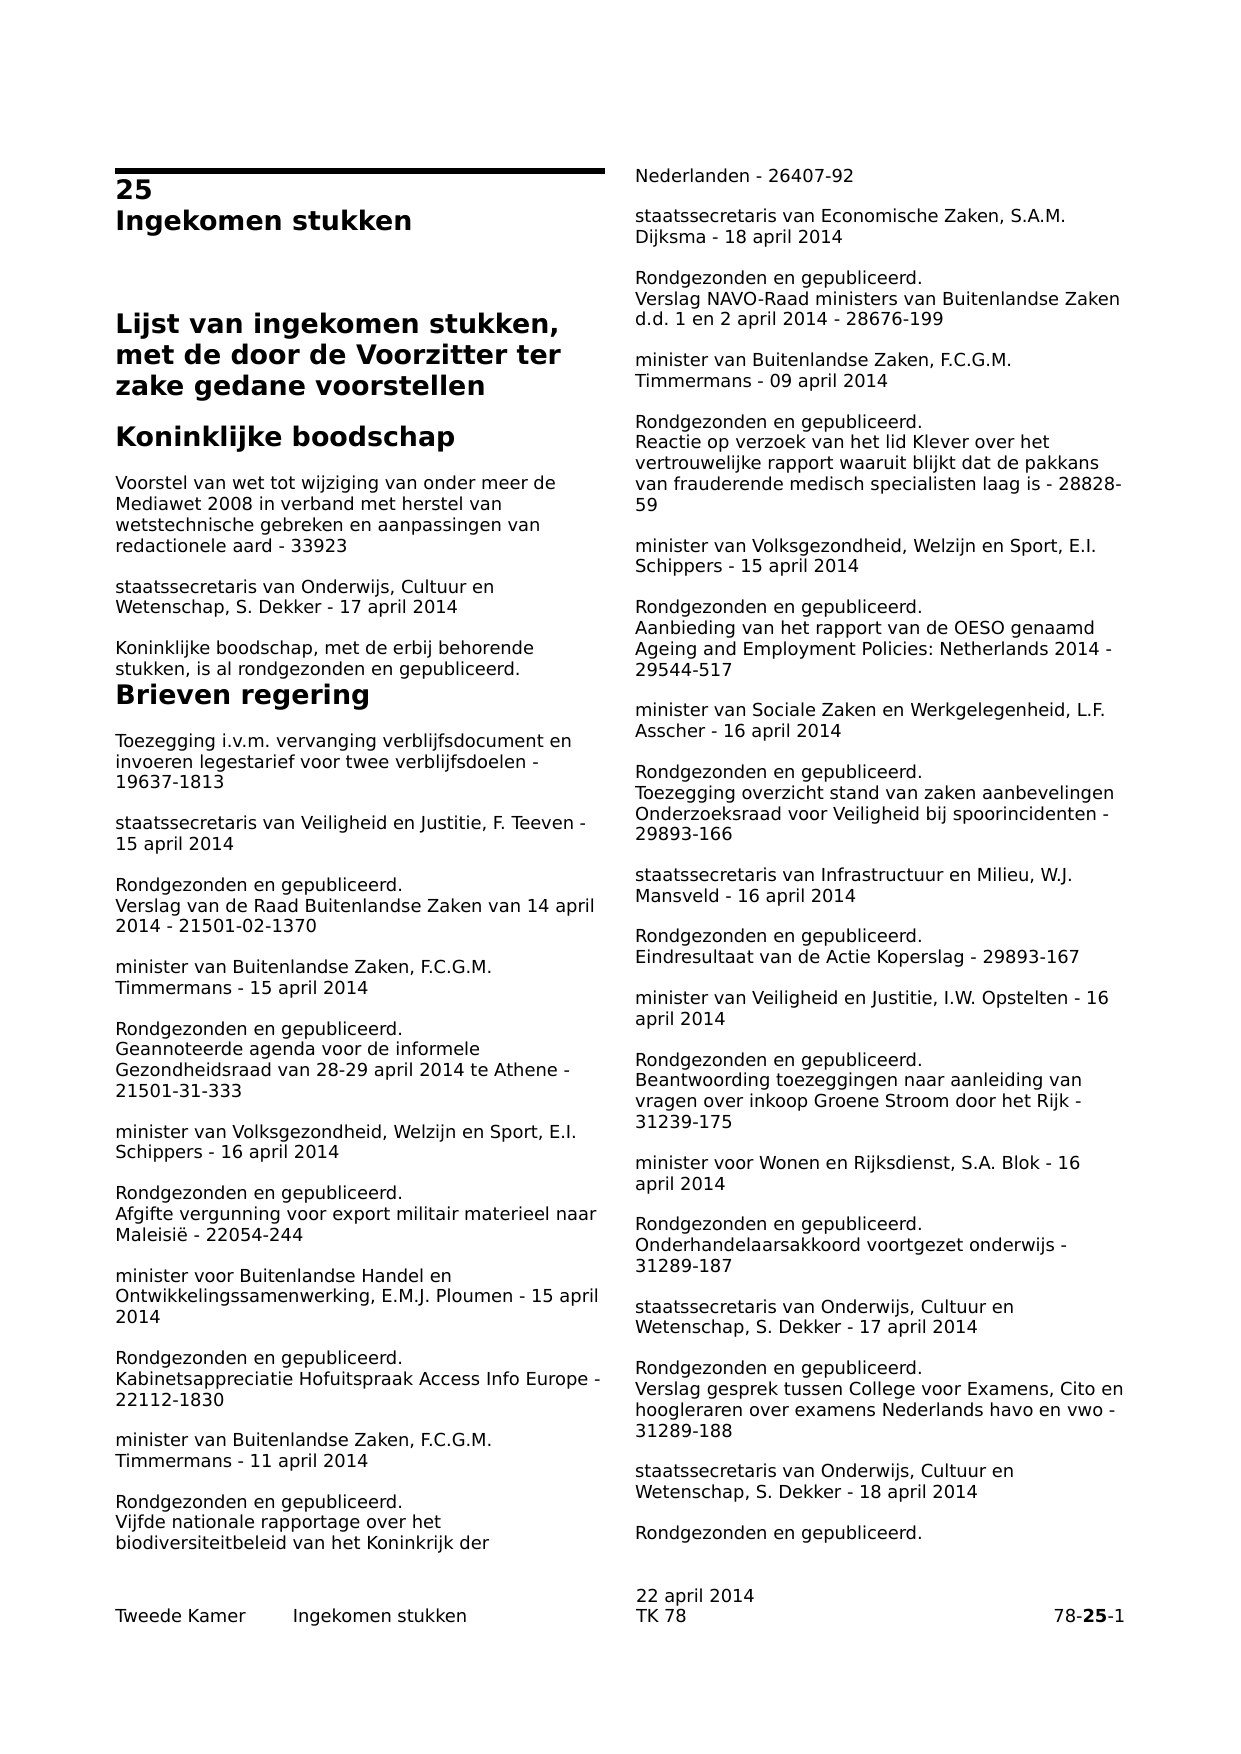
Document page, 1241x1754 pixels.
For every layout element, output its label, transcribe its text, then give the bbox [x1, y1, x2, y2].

text Rondgezonden en gepubliceerd. [635, 597, 1125, 618]
text Rondgezonden en gepubliceerd. [635, 411, 1125, 432]
text Afgifte vergunning voor export militair materieel naar Maleisië - 22054-244 [115, 1204, 605, 1246]
text staatssecretaris van Infrastructuur en Milieu, W.J. Mansveld - 16 april 2014 [635, 865, 1125, 906]
text Rondgezonden en gepubliceerd. [635, 1358, 1125, 1379]
text minister van Buitenlandse Zaken, F.C.G.M. Timmermans - 11 april 2014 [115, 1430, 605, 1472]
text Rondgezonden en gepubliceerd. [635, 1049, 1125, 1070]
text Rondgezonden en gepubliceerd. [635, 268, 1125, 288]
text Verslag van de Raad Buitenlandse Zaken van 14 april 2014 - 21501-02-1370 [115, 895, 605, 937]
text minister van Buitenlandse Zaken, F.C.G.M. Timmermans - 09 april 2014 [635, 350, 1125, 391]
text Eindresultaat van de Actie Koperslag - 29893-167 [635, 947, 1125, 968]
text Rondgezonden en gepubliceerd. [115, 1492, 605, 1512]
text Beantwoording toezeggingen naar aanleiding van vragen over inkoop Groene Stroom door het Rijk - 31239-175 [635, 1070, 1125, 1133]
text staatssecretaris van Veiligheid en Justitie, F. Teeven - 15 april 2014 [115, 813, 605, 854]
text Nederlanden - 26407-92 [635, 165, 1125, 186]
text Rondgezonden en gepubliceerd. [635, 762, 1125, 782]
text Geannoteerde agenda voor de informele Gezondheidsraad van 28-29 april 2014 te Athene - 21501-31-333 [115, 1039, 605, 1102]
text staatssecretaris van Onderwijs, Cultuur en Wetenschap, S. Dekker - 17 april 2014 [635, 1296, 1125, 1338]
text Koninklijke boodschap, met de erbij behorende stukken, is al rondgezonden en gepubliceerd. [115, 638, 605, 679]
text Reactie op verzoek van het lid Klever over het vertrouwelijke rapport waaruit blijkt dat de pakkans van frauderende medisch specialisten laag is - 28828-59 [635, 432, 1125, 516]
text Rondgezonden en gepubliceerd. [115, 1348, 605, 1368]
text minister van Volksgezondheid, Welzijn en Sport, E.I. Schippers - 16 april 2014 [115, 1122, 605, 1163]
text Rondgezonden en gepubliceerd. [115, 874, 605, 895]
title Lijst van ingekomen stukken, met de door de Voorzitter ter zake gedane voorstellen [115, 308, 605, 402]
text Vijfde nationale rapportage over het biodiversiteitbeleid van het Koninkrijk der [115, 1512, 605, 1554]
text Rondgezonden en gepubliceerd. [115, 1018, 605, 1039]
title Brieven regering [115, 679, 605, 711]
text minister van Volksgezondheid, Welzijn en Sport, E.I. Schippers - 15 april 2014 [635, 536, 1125, 577]
text Rondgezonden en gepubliceerd. [635, 1523, 1125, 1543]
text Rondgezonden en gepubliceerd. [115, 1183, 605, 1204]
text minister van Sociale Zaken en Werkgelegenheid, L.F. Asscher - 16 april 2014 [635, 700, 1125, 742]
text Aanbieding van het rapport van de OESO genaamd Ageing and Employment Policies: Netherlands 2014 - 29544-517 [635, 618, 1125, 680]
title 25 Ingekomen stukken [115, 174, 605, 237]
text staatssecretaris van Onderwijs, Cultuur en Wetenschap, S. Dekker - 17 april 2014 [115, 576, 605, 618]
title Koninklijke boodschap [115, 422, 605, 453]
text Rondgezonden en gepubliceerd. [635, 1214, 1125, 1235]
text minister van Veiligheid en Justitie, I.W. Opstelten - 16 april 2014 [635, 988, 1125, 1029]
text staatssecretaris van Economische Zaken, S.A.M. Dijksma - 18 april 2014 [635, 206, 1125, 248]
text Toezegging i.v.m. vervanging verblijfsdocument en invoeren legestarief voor twee verblijfsdoelen - 19637-1813 [115, 731, 605, 793]
text staatssecretaris van Onderwijs, Cultuur en Wetenschap, S. Dekker - 18 april 2014 [635, 1461, 1125, 1503]
text Toezegging overzicht stand van zaken aanbevelingen Onderzoeksraad voor Veiligheid bij spoorincidenten - 29893-166 [635, 782, 1125, 845]
text minister voor Wonen en Rijksdienst, S.A. Blok - 16 april 2014 [635, 1153, 1125, 1194]
text Voorstel van wet tot wijziging van onder meer de Mediawet 2008 in verband met herstel van wetstechnische gebreken en aanpassingen van redactionele aard - 33923 [115, 473, 605, 556]
text Verslag NAVO-Raad ministers van Buitenlandse Zaken d.d. 1 en 2 april 2014 - 28676-199 [635, 288, 1125, 330]
text minister voor Buitenlandse Handel en Ontwikkelingssamenwerking, E.M.J. Ploumen - 15 april 2014 [115, 1266, 605, 1328]
text Rondgezonden en gepubliceerd. [635, 926, 1125, 947]
text Kabinetsappreciatie Hofuitspraak Access Info Europe - 22112-1830 [115, 1368, 605, 1410]
text Verslag gesprek tussen College voor Examens, Cito en hoogleraren over examens Nederlands havo en vwo - 31289-188 [635, 1379, 1125, 1441]
text minister van Buitenlandse Zaken, F.C.G.M. Timmermans - 15 april 2014 [115, 957, 605, 998]
text Onderhandelaarsakkoord voortgezet onderwijs - 31289-187 [635, 1235, 1125, 1276]
